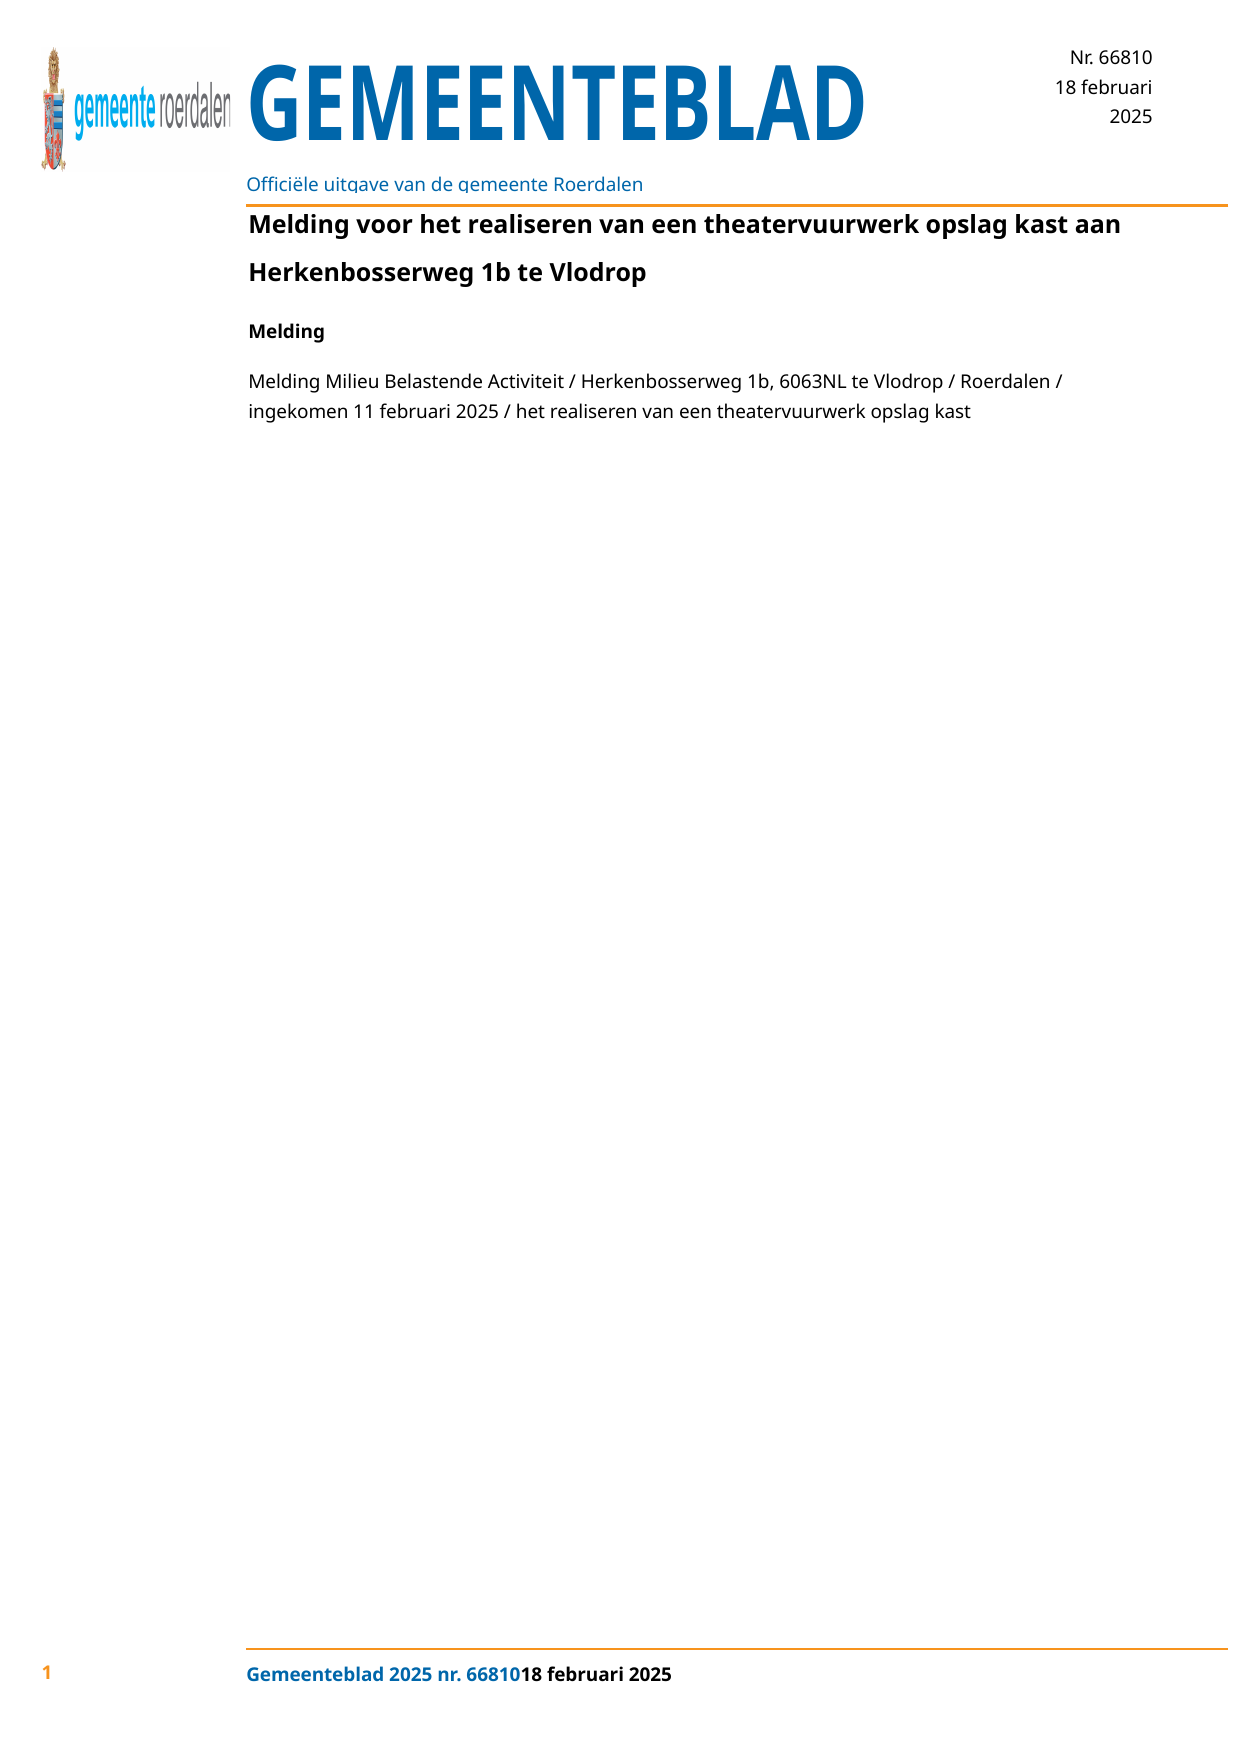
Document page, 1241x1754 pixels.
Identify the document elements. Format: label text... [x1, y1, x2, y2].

picture [41, 47, 231, 172]
text Melding [248, 318, 1152, 344]
text Melding voor het realiseren van een theatervuurwerk opslag kast aan Herkenbosserweg 1b te Vlodrop [248, 207, 1152, 288]
text Melding Milieu Belastende Activiteit / Herkenbosserweg 1b, 6063NL te Vlodrop / Roerdalen / ingekomen 11 februari 2025 / het realiseren van een theatervuurwerk opslag kast [248, 368, 1152, 424]
